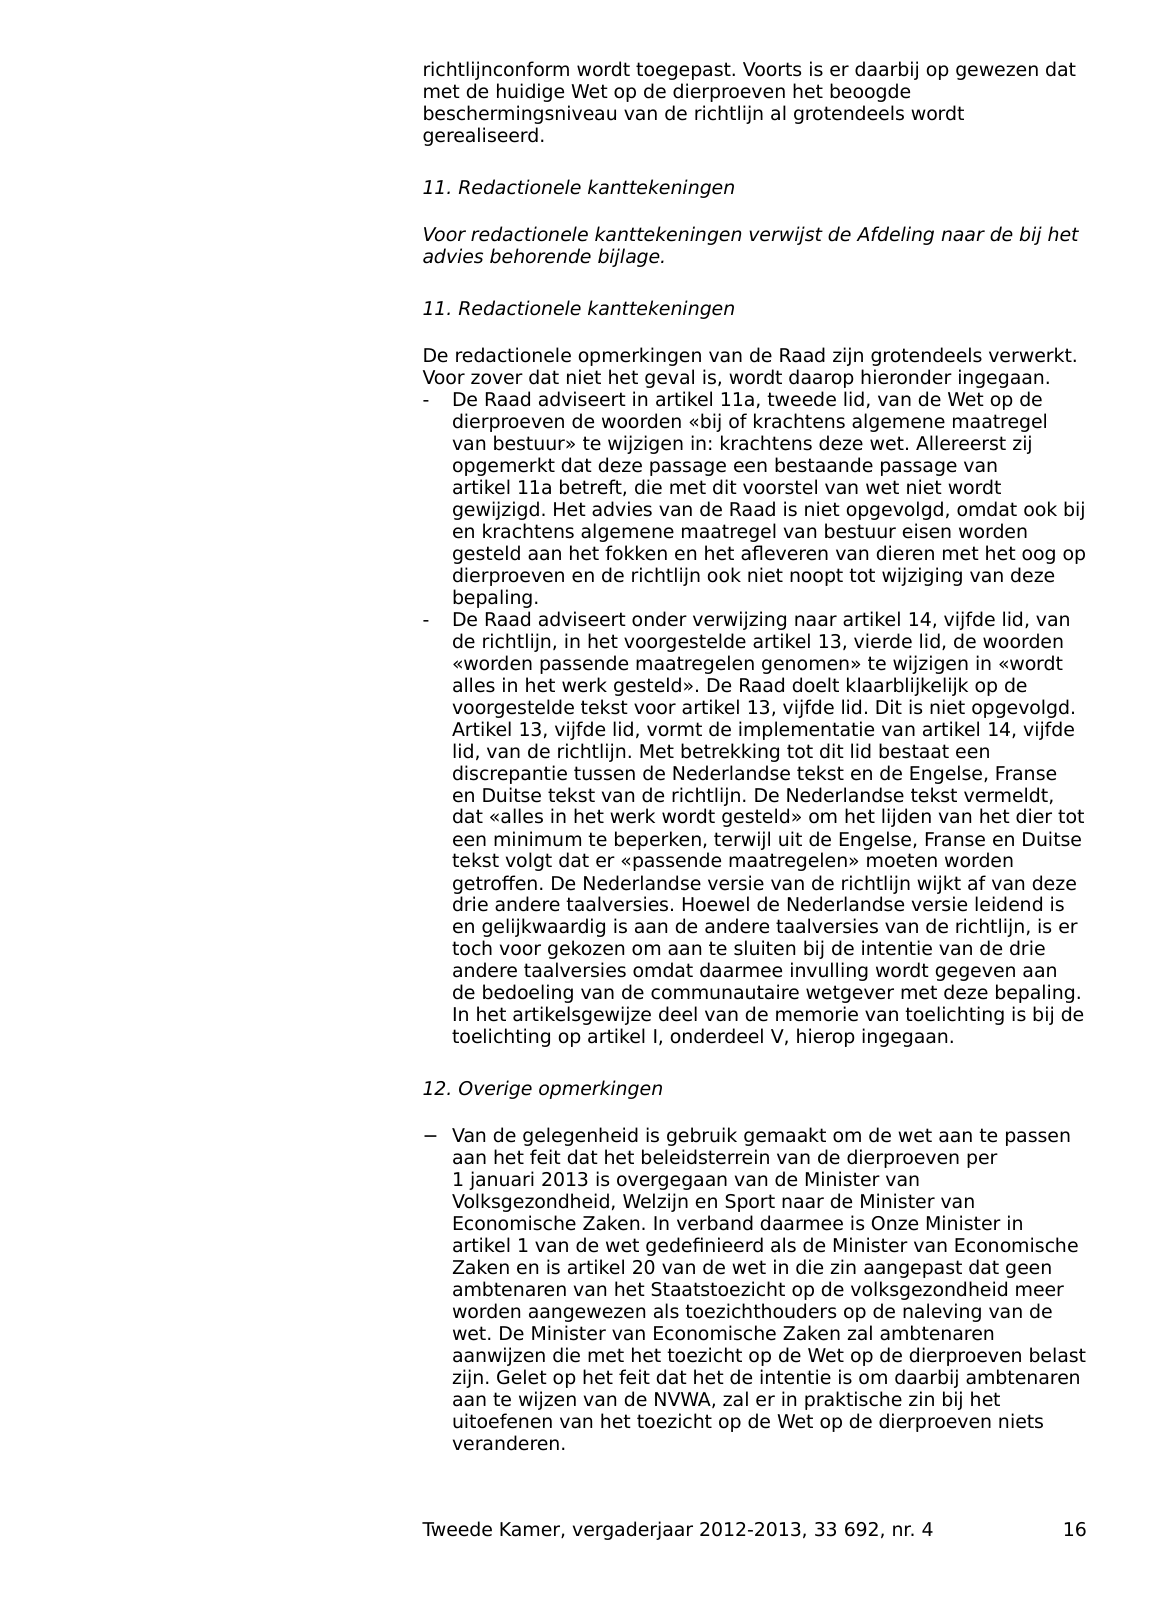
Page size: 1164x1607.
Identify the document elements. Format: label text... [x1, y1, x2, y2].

subtitle 11. Redactionele kanttekeningen [422, 177, 1087, 199]
subtitle 11. Redactionele kanttekeningen [422, 298, 1087, 320]
text - De Raad adviseert in artikel 11a, tweede lid, van de Wet op de dierproeven de woorden «bij of krachtens algemene maatregel van bestuur» te wijzigen in: krachtens deze wet. Allereerst zij opgemerkt dat deze passage een bestaande passage van artikel 11a betreft, die met dit voorstel van wet niet wordt gewijzigd. Het advies van de Raad is niet opgevolgd, omdat ook bij en krachtens algemene maatregel van bestuur eisen worden gesteld aan het fokken en het afleveren van dieren met het oog op dierproeven en de richtlijn ook niet noopt tot wijziging van deze bepaling. [422, 389, 1087, 609]
text richtlijnconform wordt toegepast. Voorts is er daarbij op gewezen dat met de huidige Wet op de dierproeven het beoogde beschermingsniveau van de richtlijn al grotendeels wordt gerealiseerd. [422, 59, 1087, 147]
subtitle 12. Overige opmerkingen [422, 1078, 1087, 1100]
text - De Raad adviseert onder verwijzing naar artikel 14, vijfde lid, van de richtlijn, in het voorgestelde artikel 13, vierde lid, de woorden «worden passende maatregelen genomen» te wijzigen in «wordt alles in het werk gesteld». De Raad doelt klaarblijkelijk op de voorgestelde tekst voor artikel 13, vijfde lid. Dit is niet opgevolgd. Artikel 13, vijfde lid, vormt de implementatie van artikel 14, vijfde lid, van de richtlijn. Met betrekking tot dit lid bestaat een discrepantie tussen de Nederlandse tekst en de Engelse, Franse en Duitse tekst van de richtlijn. De Nederlandse tekst vermeldt, dat «alles in het werk wordt gesteld» om het lijden van het dier tot een minimum te beperken, terwijl uit de Engelse, Franse en Duitse tekst volgt dat er «passende maatregelen» moeten worden getroffen. De Nederlandse versie van de richtlijn wijkt af van deze drie andere taalversies. Hoewel de Nederlandse versie leidend is en gelijkwaardig is aan de andere taalversies van de richtlijn, is er toch voor gekozen om aan te sluiten bij de intentie van de drie andere taalversies omdat daarmee invulling wordt gegeven aan de bedoeling van de communautaire wetgever met deze bepaling. In het artikelsgewijze deel van de memorie van toelichting is bij de toelichting op artikel I, onderdeel V, hierop ingegaan. [422, 609, 1087, 1048]
text Voor redactionele kanttekeningen verwijst de Afdeling naar de bij het advies behorende bijlage. [422, 224, 1087, 268]
text De redactionele opmerkingen van de Raad zijn grotendeels verwerkt. Voor zover dat niet het geval is, wordt daarop hieronder ingegaan. [422, 345, 1087, 389]
text − Van de gelegenheid is gebruik gemaakt om de wet aan te passen aan het feit dat het beleidsterrein van de dierproeven per 1 januari 2013 is overgegaan van de Minister van Volksgezondheid, Welzijn en Sport naar de Minister van Economische Zaken. In verband daarmee is Onze Minister in artikel 1 van de wet gedefinieerd als de Minister van Economische Zaken en is artikel 20 van de wet in die zin aangepast dat geen ambtenaren van het Staatstoezicht op de volksgezondheid meer worden aangewezen als toezichthouders op de naleving van de wet. De Minister van Economische Zaken zal ambtenaren aanwijzen die met het toezicht op de Wet op de dierproeven belast zijn. Gelet op het feit dat het de intentie is om daarbij ambtenaren aan te wijzen van de NVWA, zal er in praktische zin bij het uitoefenen van het toezicht op de Wet op de dierproeven niets veranderen. [422, 1125, 1087, 1455]
